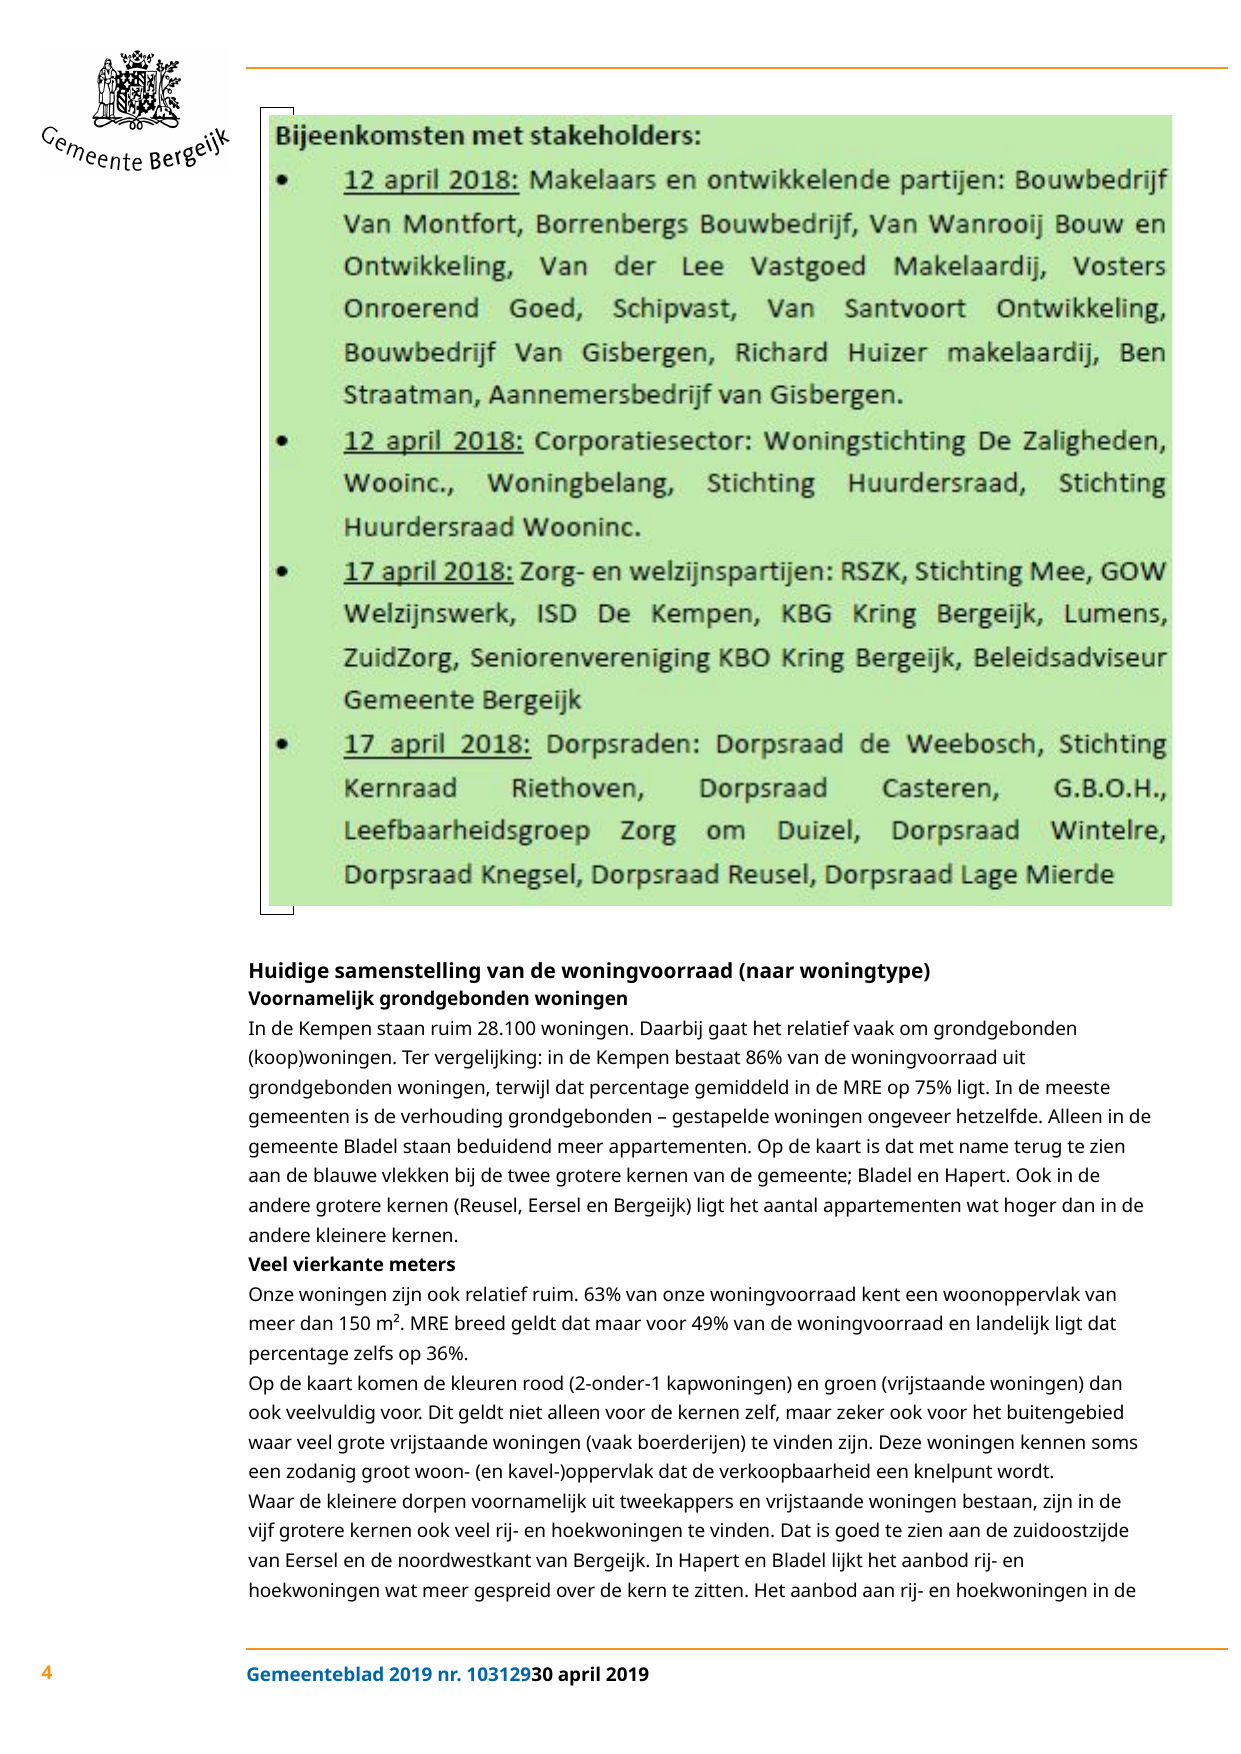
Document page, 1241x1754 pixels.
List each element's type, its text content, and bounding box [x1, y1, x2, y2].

text Op de kaart komen de kleuren rood (2-onder-1 kapwoningen) en groen (vrijstaande woningen) dan ook veelvuldig voor. Dit geldt niet alleen voor de kernen zelf, maar zeker ook voor het buitengebied waar veel grote vrijstaande woningen (vaak boerderijen) te vinden zijn. Deze woningen kennen soms een zodanig groot woon- (en kavel-)oppervlak dat de verkoopbaarheid een knelpunt wordt. [248, 1370, 1152, 1484]
text Waar de kleinere dorpen voornamelijk uit tweekappers en vrijstaande woningen bestaan, zijn in de vijf grotere kernen ook veel rij- en hoekwoningen te vinden. Dat is goed te zien aan de zuidoostzijde van Eersel en de noordwestkant van Bergeijk. In Hapert en Bladel lijkt het aanbod rij- en hoekwoningen wat meer gespreid over de kern te zitten. Het aanbod aan rij- en hoekwoningen in de [248, 1488, 1152, 1602]
picture [268, 115, 1173, 906]
text Huidige samenstelling van de woningvoorraad (naar woningtype) [248, 957, 1152, 985]
text In de Kempen staan ruim 28.100 woningen. Daarbij gaat het relatief vaak om grondgebonden (koop)woningen. Ter vergelijking: in de Kempen bestaat 86% van de woningvoorraad uit grondgebonden woningen, terwijl dat percentage gemiddeld in de MRE op 75% ligt. In de meeste gemeenten is de verhouding grondgebonden – gestapelde woningen ongeveer hetzelfde. Alleen in de gemeente Bladel staan beduidend meer appartementen. Op de kaart is dat met name terug te zien aan de blauwe vlekken bij de twee grotere kernen van de gemeente; Bladel en Hapert. Ook in de andere grotere kernen (Reusel, Eersel en Bergeijk) ligt het aantal appartementen wat hoger dan in de andere kleinere kernen. [248, 1015, 1152, 1247]
text Voornamelijk grondgebonden woningen [248, 985, 1152, 1011]
picture [41, 47, 231, 172]
text Onze woningen zijn ook relatief ruim. 63% van onze woningvoorraad kent een woonoppervlak van meer dan 150 m². MRE breed geldt dat maar voor 49% van de woningvoorraad en landelijk ligt dat percentage zelfs op 36%. [248, 1281, 1152, 1366]
text Veel vierkante meters [248, 1251, 1152, 1277]
